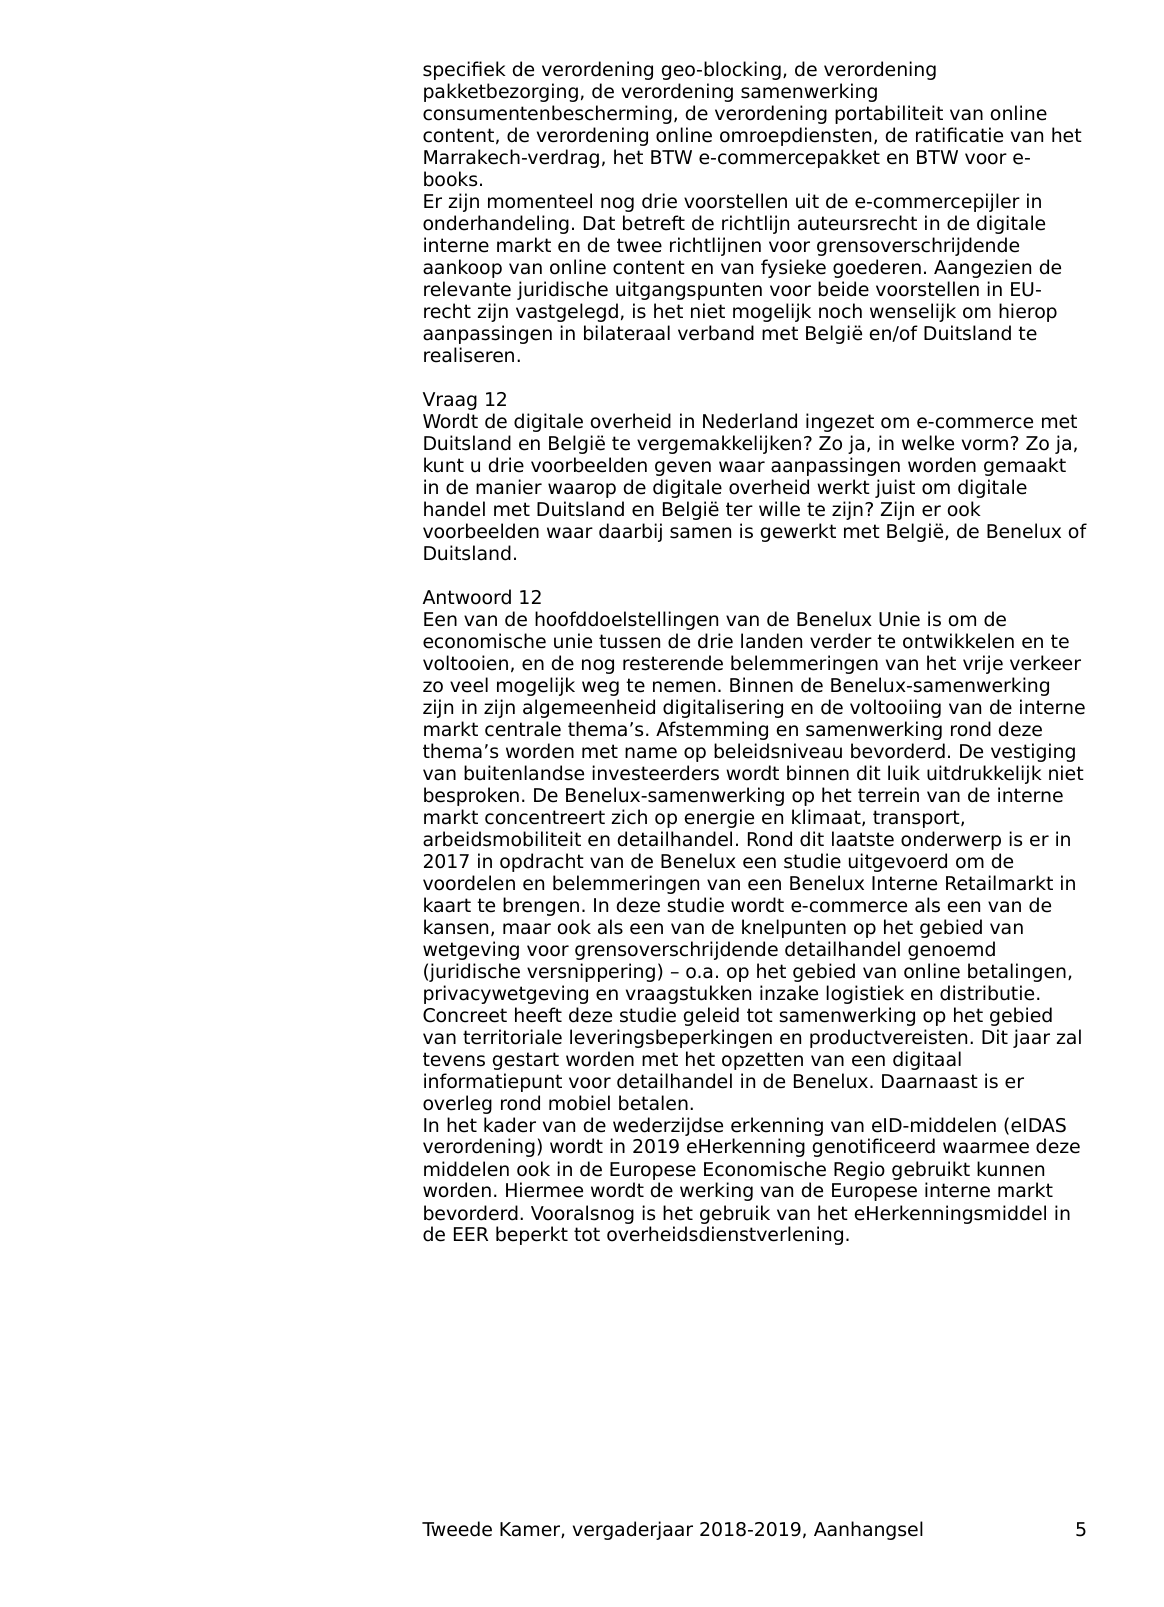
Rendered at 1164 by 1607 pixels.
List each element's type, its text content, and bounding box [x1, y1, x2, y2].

text specifiek de verordening geo-blocking, de verordening pakketbezorging, de verordening samenwerking consumentenbescherming, de verordening portabiliteit van online content, de verordening online omroepdiensten, de ratificatie van het Marrakech-verdrag, het BTW e-commercepakket en BTW voor e-books. [422, 59, 1087, 191]
text In het kader van de wederzijdse erkenning van eID-middelen (eIDAS verordening) wordt in 2019 eHerkenning genotificeerd waarmee deze middelen ook in de Europese Economische Regio gebruikt kunnen worden. Hiermee wordt de werking van de Europese interne markt bevorderd. Vooralsnog is het gebruik van het eHerkenningsmiddel in de EER beperkt tot overheidsdienstverlening. [422, 1114, 1087, 1246]
text Antwoord 12 [422, 587, 1087, 609]
text Vraag 12 [422, 389, 1087, 411]
text Wordt de digitale overheid in Nederland ingezet om e-commerce met Duitsland en België te vergemakkelijken? Zo ja, in welke vorm? Zo ja, kunt u drie voorbeelden geven waar aanpassingen worden gemaakt in de manier waarop de digitale overheid werkt juist om digitale handel met Duitsland en België ter wille te zijn? Zijn er ook voorbeelden waar daarbij samen is gewerkt met België, de Benelux of Duitsland. [422, 411, 1087, 565]
text Er zijn momenteel nog drie voorstellen uit de e-commercepijler in onderhandeling. Dat betreft de richtlijn auteursrecht in de digitale interne markt en de twee richtlijnen voor grensoverschrijdende aankoop van online content en van fysieke goederen. Aangezien de relevante juridische uitgangspunten voor beide voorstellen in EU-recht zijn vastgelegd, is het niet mogelijk noch wenselijk om hierop aanpassingen in bilateraal verband met België en/of Duitsland te realiseren. [422, 191, 1087, 367]
text Concreet heeft deze studie geleid tot samenwerking op het gebied van territoriale leveringsbeperkingen en productvereisten. Dit jaar zal tevens gestart worden met het opzetten van een digitaal informatiepunt voor detailhandel in de Benelux. Daarnaast is er overleg rond mobiel betalen. [422, 1004, 1087, 1114]
text Een van de hoofddoelstellingen van de Benelux Unie is om de economische unie tussen de drie landen verder te ontwikkelen en te voltooien, en de nog resterende belemmeringen van het vrije verkeer zo veel mogelijk weg te nemen. Binnen de Benelux-samenwerking zijn in zijn algemeenheid digitalisering en de voltooiing van de interne markt centrale thema’s. Afstemming en samenwerking rond deze thema’s worden met name op beleidsniveau bevorderd. De vestiging van buitenlandse investeerders wordt binnen dit luik uitdrukkelijk niet besproken. De Benelux-samenwerking op het terrein van de interne markt concentreert zich op energie en klimaat, transport, arbeidsmobiliteit en detailhandel. Rond dit laatste onderwerp is er in 2017 in opdracht van de Benelux een studie uitgevoerd om de voordelen en belemmeringen van een Benelux Interne Retailmarkt in kaart te brengen. In deze studie wordt e-commerce als een van de kansen, maar ook als een van de knelpunten op het gebied van wetgeving voor grensoverschrijdende detailhandel genoemd (juridische versnippering) – o.a. op het gebied van online betalingen, privacywetgeving en vraagstukken inzake logistiek en distributie. [422, 609, 1087, 1004]
